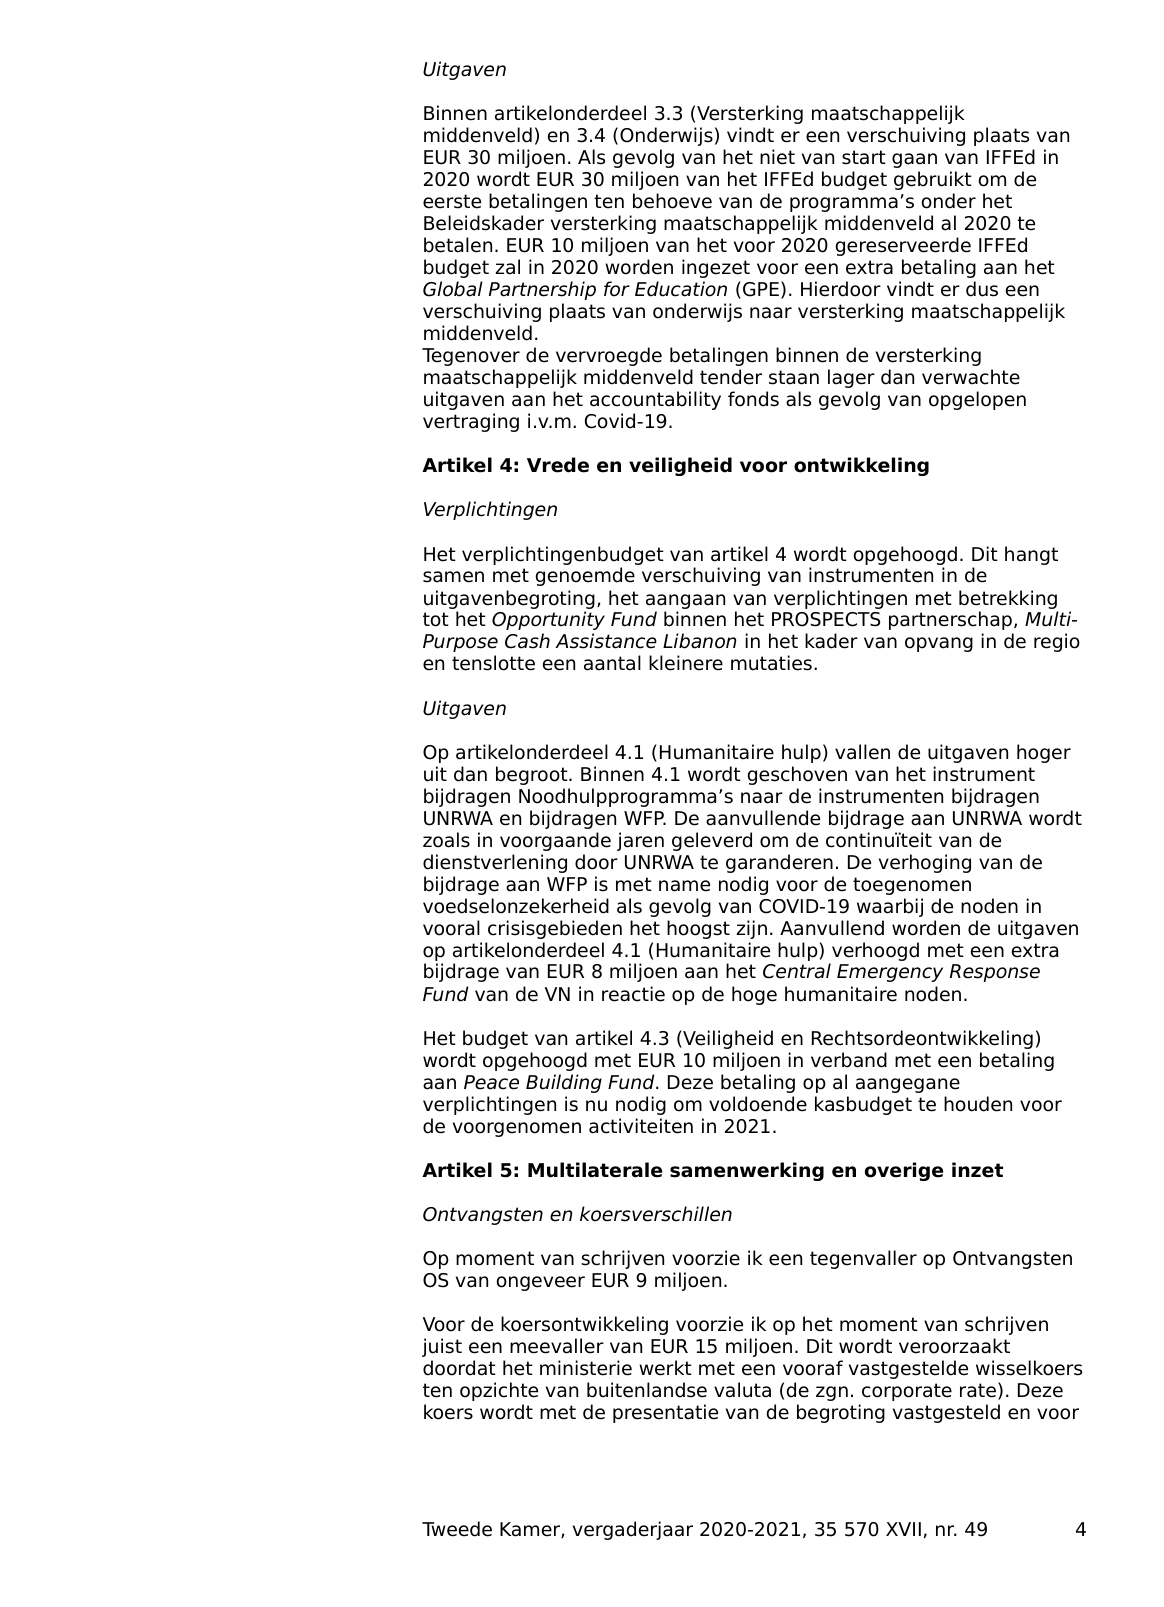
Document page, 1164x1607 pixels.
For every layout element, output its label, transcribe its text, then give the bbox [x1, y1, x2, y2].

text Het budget van artikel 4.3 (Veiligheid en Rechtsordeontwikkeling) wordt opgehoogd met EUR 10 miljoen in verband met een betaling aan Peace Building Fund. Deze betaling op al aangegane verplichtingen is nu nodig om voldoende kasbudget te houden voor de voorgenomen activiteiten in 2021. [422, 1028, 1087, 1137]
text Tegenover de vervroegde betalingen binnen de versterking maatschappelijk middenveld tender staan lager dan verwachte uitgaven aan het accountability fonds als gevolg van opgelopen vertraging i.v.m. Covid-19. [422, 345, 1087, 433]
subtitle Verplichtingen [422, 499, 1087, 521]
subtitle Uitgaven [422, 59, 1087, 81]
text Voor de koersontwikkeling voorzie ik op het moment van schrijven juist een meevaller van EUR 15 miljoen. Dit wordt veroorzaakt doordat het ministerie werkt met een vooraf vastgestelde wisselkoers ten opzichte van buitenlandse valuta (de zgn. corporate rate). Deze koers wordt met de presentatie van de begroting vastgesteld en voor [422, 1314, 1087, 1424]
text Op moment van schrijven voorzie ik een tegenvaller op Ontvangsten OS van ongeveer EUR 9 miljoen. [422, 1248, 1087, 1292]
text Op artikelonderdeel 4.1 (Humanitaire hulp) vallen de uitgaven hoger uit dan begroot. Binnen 4.1 wordt geschoven van het instrument bijdragen Noodhulpprogramma’s naar de instrumenten bijdragen UNRWA en bijdragen WFP. De aanvullende bijdrage aan UNRWA wordt zoals in voorgaande jaren geleverd om de continuïteit van de dienstverlening door UNRWA te garanderen. De verhoging van de bijdrage aan WFP is met name nodig voor de toegenomen voedselonzekerheid als gevolg van COVID-19 waarbij de noden in vooral crisisgebieden het hoogst zijn. Aanvullend worden de uitgaven op artikelonderdeel 4.1 (Humanitaire hulp) verhoogd met een extra bijdrage van EUR 8 miljoen aan het Central Emergency Response Fund van de VN in reactie op de hoge humanitaire noden. [422, 742, 1087, 1005]
text Het verplichtingenbudget van artikel 4 wordt opgehoogd. Dit hangt samen met genoemde verschuiving van instrumenten in de uitgavenbegroting, het aangaan van verplichtingen met betrekking tot het Opportunity Fund binnen het PROSPECTS partnerschap, Multi-Purpose Cash Assistance Libanon in het kader van opvang in de regio en tenslotte een aantal kleinere mutaties. [422, 543, 1087, 675]
subtitle Uitgaven [422, 697, 1087, 719]
subtitle Artikel 5: Multilaterale samenwerking en overige inzet [422, 1160, 1087, 1182]
subtitle Artikel 4: Vrede en veiligheid voor ontwikkeling [422, 455, 1087, 477]
subtitle Ontvangsten en koersverschillen [422, 1204, 1087, 1226]
text Binnen artikelonderdeel 3.3 (Versterking maatschappelijk middenveld) en 3.4 (Onderwijs) vindt er een verschuiving plaats van EUR 30 miljoen. Als gevolg van het niet van start gaan van IFFEd in 2020 wordt EUR 30 miljoen van het IFFEd budget gebruikt om de eerste betalingen ten behoeve van de programma’s onder het Beleidskader versterking maatschappelijk middenveld al 2020 te betalen. EUR 10 miljoen van het voor 2020 gereserveerde IFFEd budget zal in 2020 worden ingezet voor een extra betaling aan het Global Partnership for Education (GPE). Hierdoor vindt er dus een verschuiving plaats van onderwijs naar versterking maatschappelijk middenveld. [422, 103, 1087, 345]
